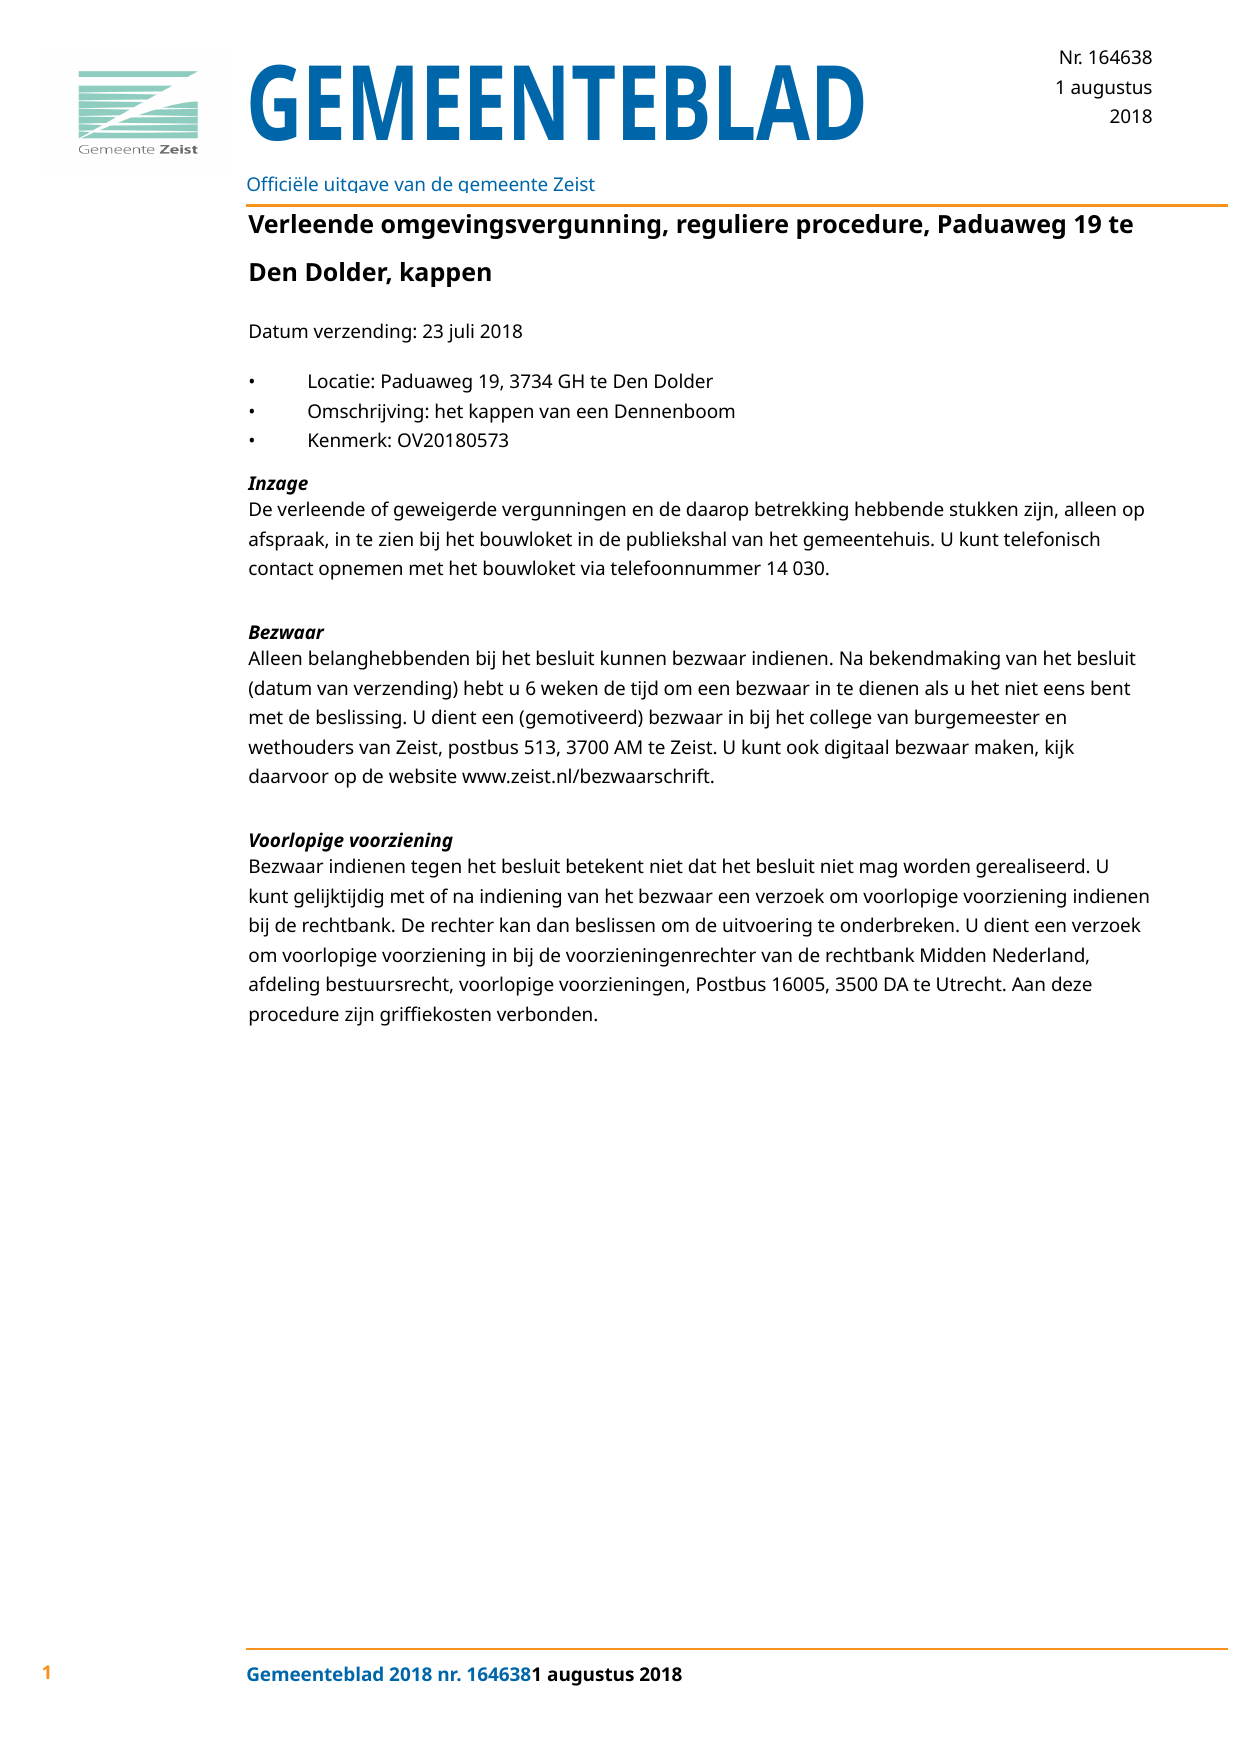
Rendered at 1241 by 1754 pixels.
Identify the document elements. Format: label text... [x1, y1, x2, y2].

text Bezwaar indienen tegen het besluit betekent niet dat het besluit niet mag worden gerealiseerd. U kunt gelijktijdig met of na indiening van het bezwaar een verzoek om voorlopige voorziening indienen bij de rechtbank. De rechter kan dan beslissen om de uitvoering te onderbreken. U dient een verzoek om voorlopige voorziening in bij de voorzieningenrechter van de rechtbank Midden Nederland, afdeling bestuursrecht, voorlopige voorzieningen, Postbus 16005, 3500 DA te Utrecht. Aan deze procedure zijn griffiekosten verbonden. [248, 853, 1152, 1027]
text De verleende of geweigerde vergunningen en de daarop betrekking hebbende stukken zijn, alleen op afspraak, in te zien bij het bouwloket in de publiekshal van het gemeentehuis. U kunt telefonisch contact opnemen met het bouwloket via telefoonnummer 14 030. [248, 496, 1152, 581]
text Alleen belanghebbenden bij het besluit kunnen bezwaar indienen. Na bekendmaking van het besluit (datum van verzending) hebt u 6 weken de tijd om een bezwaar in te dienen als u het niet eens bent met de beslissing. U dient een (gemotiveerd) bezwaar in bij het college van burgemeester en wethouders van Zeist, postbus 513, 3700 AM te Zeist. U kunt ook digitaal bezwaar maken, kijk daarvoor op de website www.zeist.nl/bezwaarschrift. [248, 645, 1152, 789]
text Datum verzending: 23 juli 2018 [248, 318, 1152, 344]
text Inzage [248, 471, 1152, 496]
picture [41, 47, 231, 172]
text Verleende omgevingsvergunning, reguliere procedure, Paduaweg 19 te Den Dolder, kappen [248, 207, 1152, 288]
list Kenmerk: OV20180573 [248, 427, 1152, 453]
text Bezwaar [248, 619, 1152, 645]
text Voorlopige voorziening [248, 827, 1152, 853]
list Omschrijving: het kappen van een Dennenboom [248, 398, 1152, 424]
list Locatie: Paduaweg 19, 3734 GH te Den Dolder [248, 368, 1152, 394]
